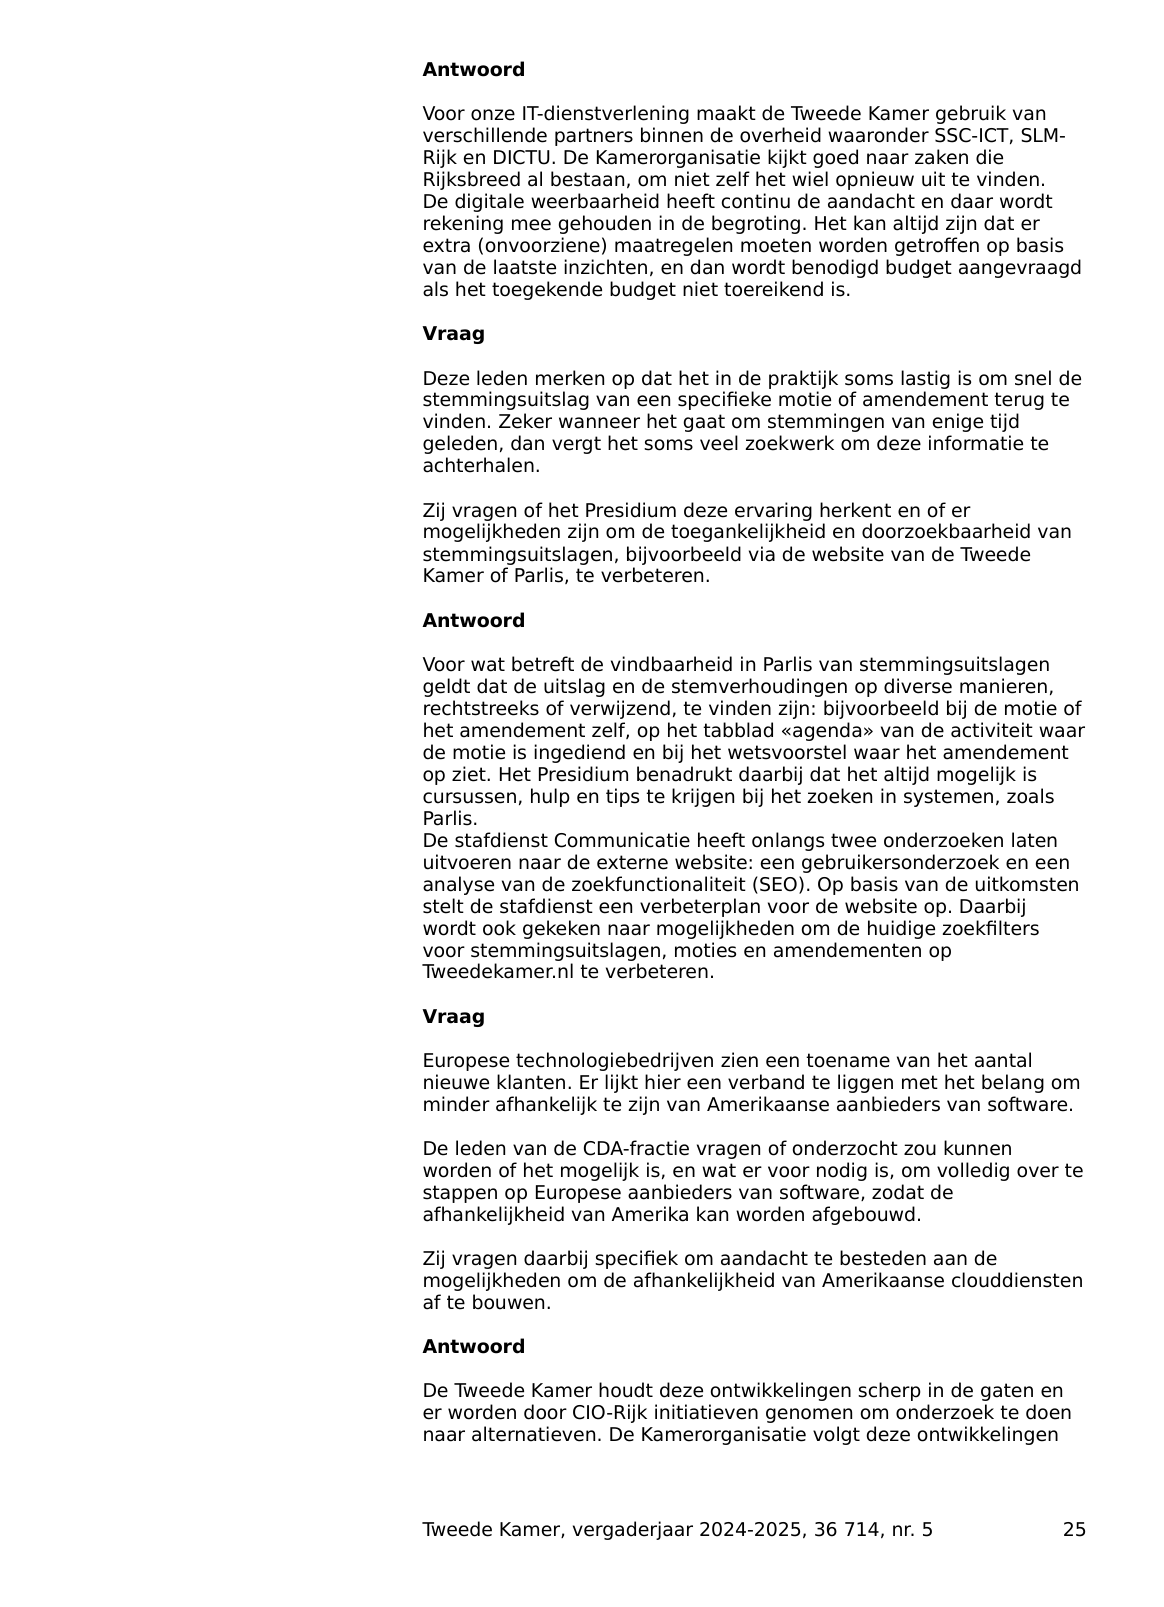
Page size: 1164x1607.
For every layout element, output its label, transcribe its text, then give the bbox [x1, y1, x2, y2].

text De Tweede Kamer houdt deze ontwikkelingen scherp in de gaten en er worden door CIO-Rijk initiatieven genomen om onderzoek te doen naar alternatieven. De Kamerorganisatie volgt deze ontwikkelingen [422, 1380, 1087, 1446]
text De stafdienst Communicatie heeft onlangs twee onderzoeken laten uitvoeren naar de externe website: een gebruikersonderzoek en een analyse van de zoekfunctionaliteit (SEO). Op basis van de uitkomsten stelt de stafdienst een verbeterplan voor de website op. Daarbij wordt ook gekeken naar mogelijkheden om de huidige zoekfilters voor stemmingsuitslagen, moties en amendementen op Tweedekamer.nl te verbeteren. [422, 829, 1087, 983]
text De leden van de CDA-fractie vragen of onderzocht zou kunnen worden of het mogelijk is, en wat er voor nodig is, om volledig over te stappen op Europese aanbieders van software, zodat de afhankelijkheid van Amerika kan worden afgebouwd. [422, 1138, 1087, 1226]
text Europese technologiebedrijven zien een toename van het aantal nieuwe klanten. Er lijkt hier een verband te liggen met het belang om minder afhankelijk te zijn van Amerikaanse aanbieders van software. [422, 1050, 1087, 1116]
subtitle Vraag [422, 323, 1087, 345]
subtitle Antwoord [422, 59, 1087, 81]
text Zij vragen daarbij specifiek om aandacht te besteden aan de mogelijkheden om de afhankelijkheid van Amerikaanse clouddiensten af te bouwen. [422, 1248, 1087, 1314]
text Voor wat betreft de vindbaarheid in Parlis van stemmingsuitslagen geldt dat de uitslag en de stemverhoudingen op diverse manieren, rechtstreeks of verwijzend, te vinden zijn: bijvoorbeeld bij de motie of het amendement zelf, op het tabblad «agenda» van de activiteit waar de motie is ingediend en bij het wetsvoorstel waar het amendement op ziet. Het Presidium benadrukt daarbij dat het altijd mogelijk is cursussen, hulp en tips te krijgen bij het zoeken in systemen, zoals Parlis. [422, 654, 1087, 829]
text Deze leden merken op dat het in de praktijk soms lastig is om snel de stemmingsuitslag van een specifieke motie of amendement terug te vinden. Zeker wanneer het gaat om stemmingen van enige tijd geleden, dan vergt het soms veel zoekwerk om deze informatie te achterhalen. [422, 367, 1087, 477]
subtitle Antwoord [422, 609, 1087, 632]
text Voor onze IT-dienstverlening maakt de Tweede Kamer gebruik van verschillende partners binnen de overheid waaronder SSC-ICT, SLM-Rijk en DICTU. De Kamerorganisatie kijkt goed naar zaken die Rijksbreed al bestaan, om niet zelf het wiel opnieuw uit te vinden. [422, 103, 1087, 191]
text De digitale weerbaarheid heeft continu de aandacht en daar wordt rekening mee gehouden in de begroting. Het kan altijd zijn dat er extra (onvoorziene) maatregelen moeten worden getroffen op basis van de laatste inzichten, en dan wordt benodigd budget aangevraagd als het toegekende budget niet toereikend is. [422, 191, 1087, 301]
subtitle Antwoord [422, 1336, 1087, 1358]
text Zij vragen of het Presidium deze ervaring herkent en of er mogelijkheden zijn om de toegankelijkheid en doorzoekbaarheid van stemmingsuitslagen, bijvoorbeeld via de website van de Tweede Kamer of Parlis, te verbeteren. [422, 499, 1087, 587]
subtitle Vraag [422, 1006, 1087, 1028]
